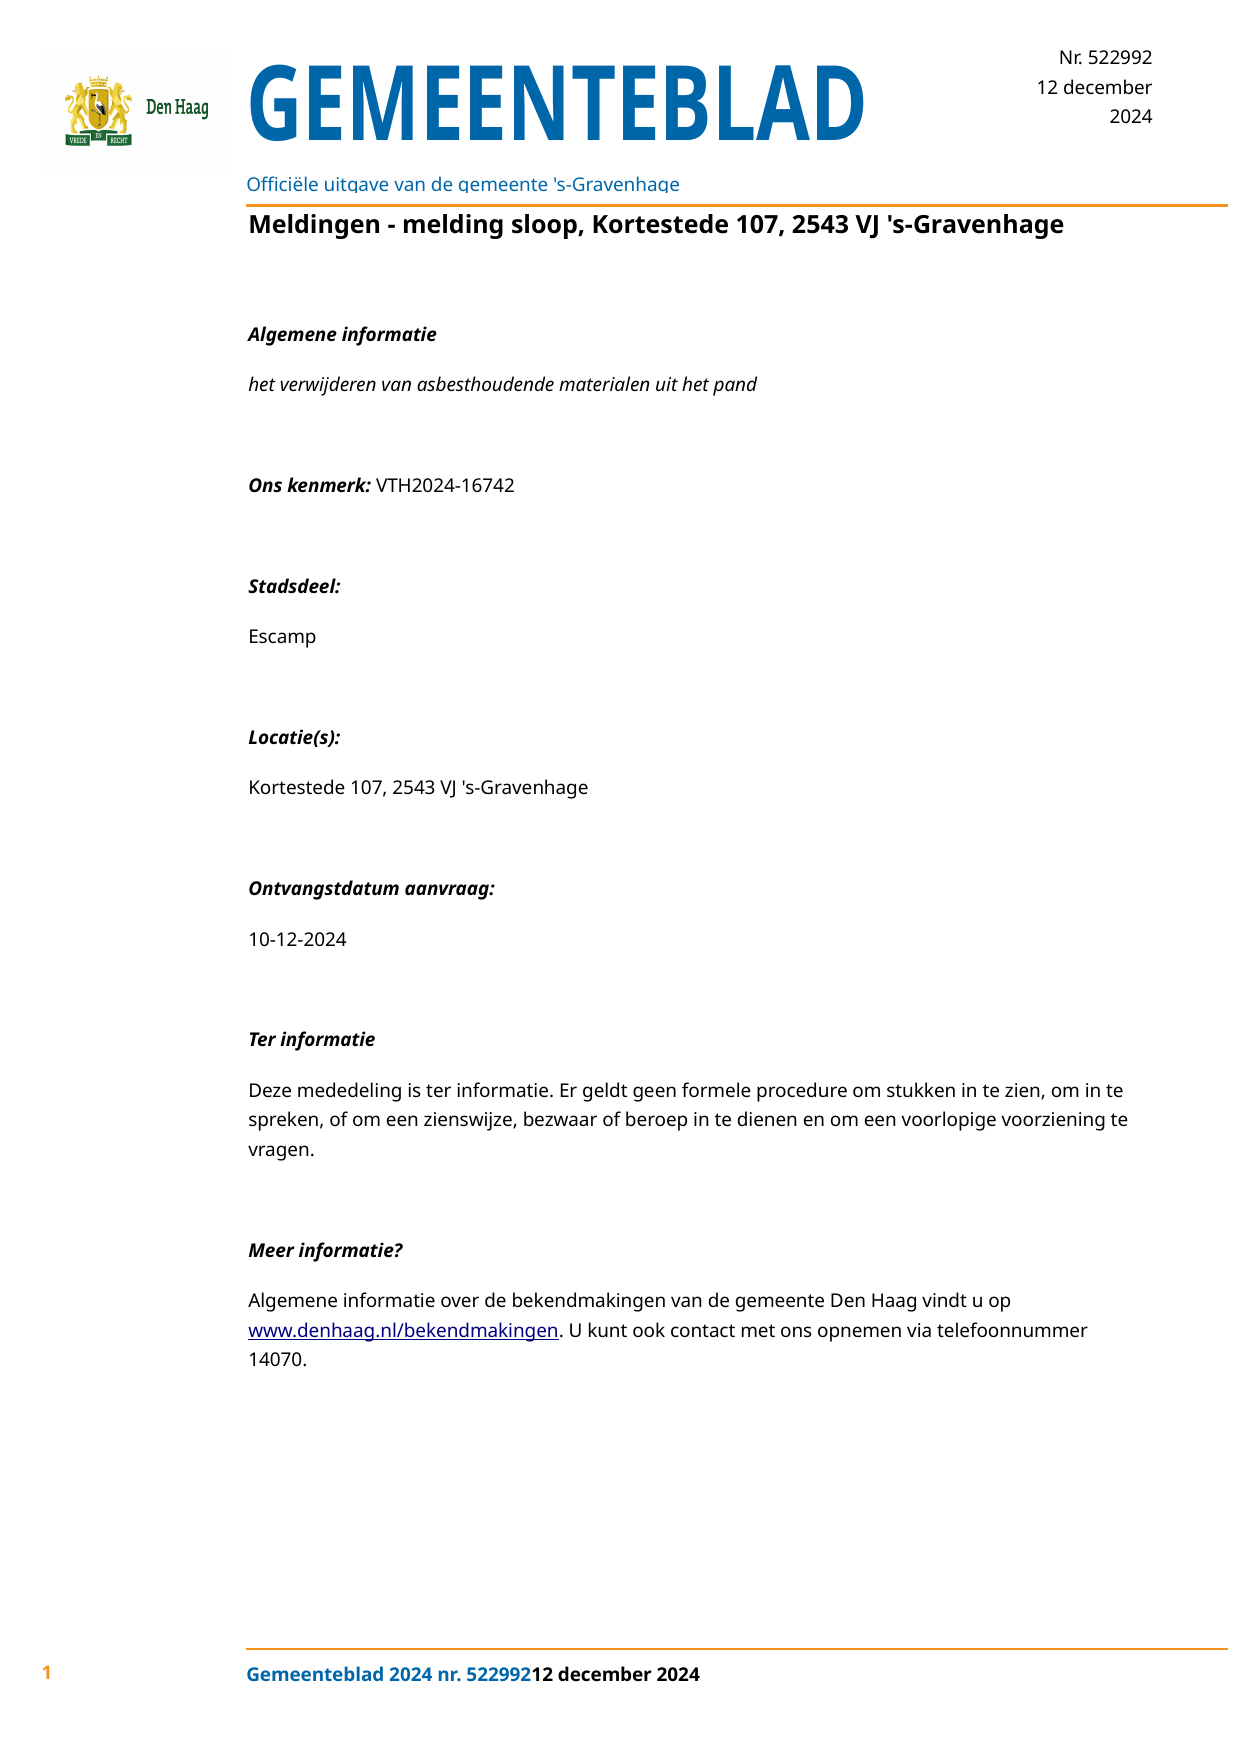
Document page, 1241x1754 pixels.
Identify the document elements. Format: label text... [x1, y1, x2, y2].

text het verwijderen van asbesthoudende materialen uit het pand [248, 371, 1152, 397]
text Deze mededeling is ter informatie. Er geldt geen formele procedure om stukken in te zien, om in te spreken, of om een zienswijze, bezwaar of beroep in te dienen en om een voorlopige voorziening te vragen. [248, 1077, 1152, 1162]
picture [41, 47, 231, 172]
text Algemene informatie [248, 321, 1152, 346]
text Kortestede 107, 2543 VJ 's-Gravenhage [248, 774, 1152, 800]
text 10-12-2024 [248, 926, 1152, 951]
text Stadsdeel: [248, 573, 1152, 598]
text Meer informatie? [248, 1237, 1152, 1263]
text Algemene informatie over de bekendmakingen van de gemeente Den Haag vindt u op www.denhaag.nl/bekendmakingen. U kunt ook contact met ons opnemen via telefoonnummer 14070. [248, 1287, 1152, 1372]
text Escamp [248, 623, 1152, 649]
text Meldingen - melding sloop, Kortestede 107, 2543 VJ 's-Gravenhage [248, 207, 1152, 241]
text Ons kenmerk: VTH2024-16742 [248, 472, 1152, 498]
text Ontvangstdatum aanvraag: [248, 875, 1152, 901]
text Locatie(s): [248, 724, 1152, 750]
text Ter informatie [248, 1027, 1152, 1052]
